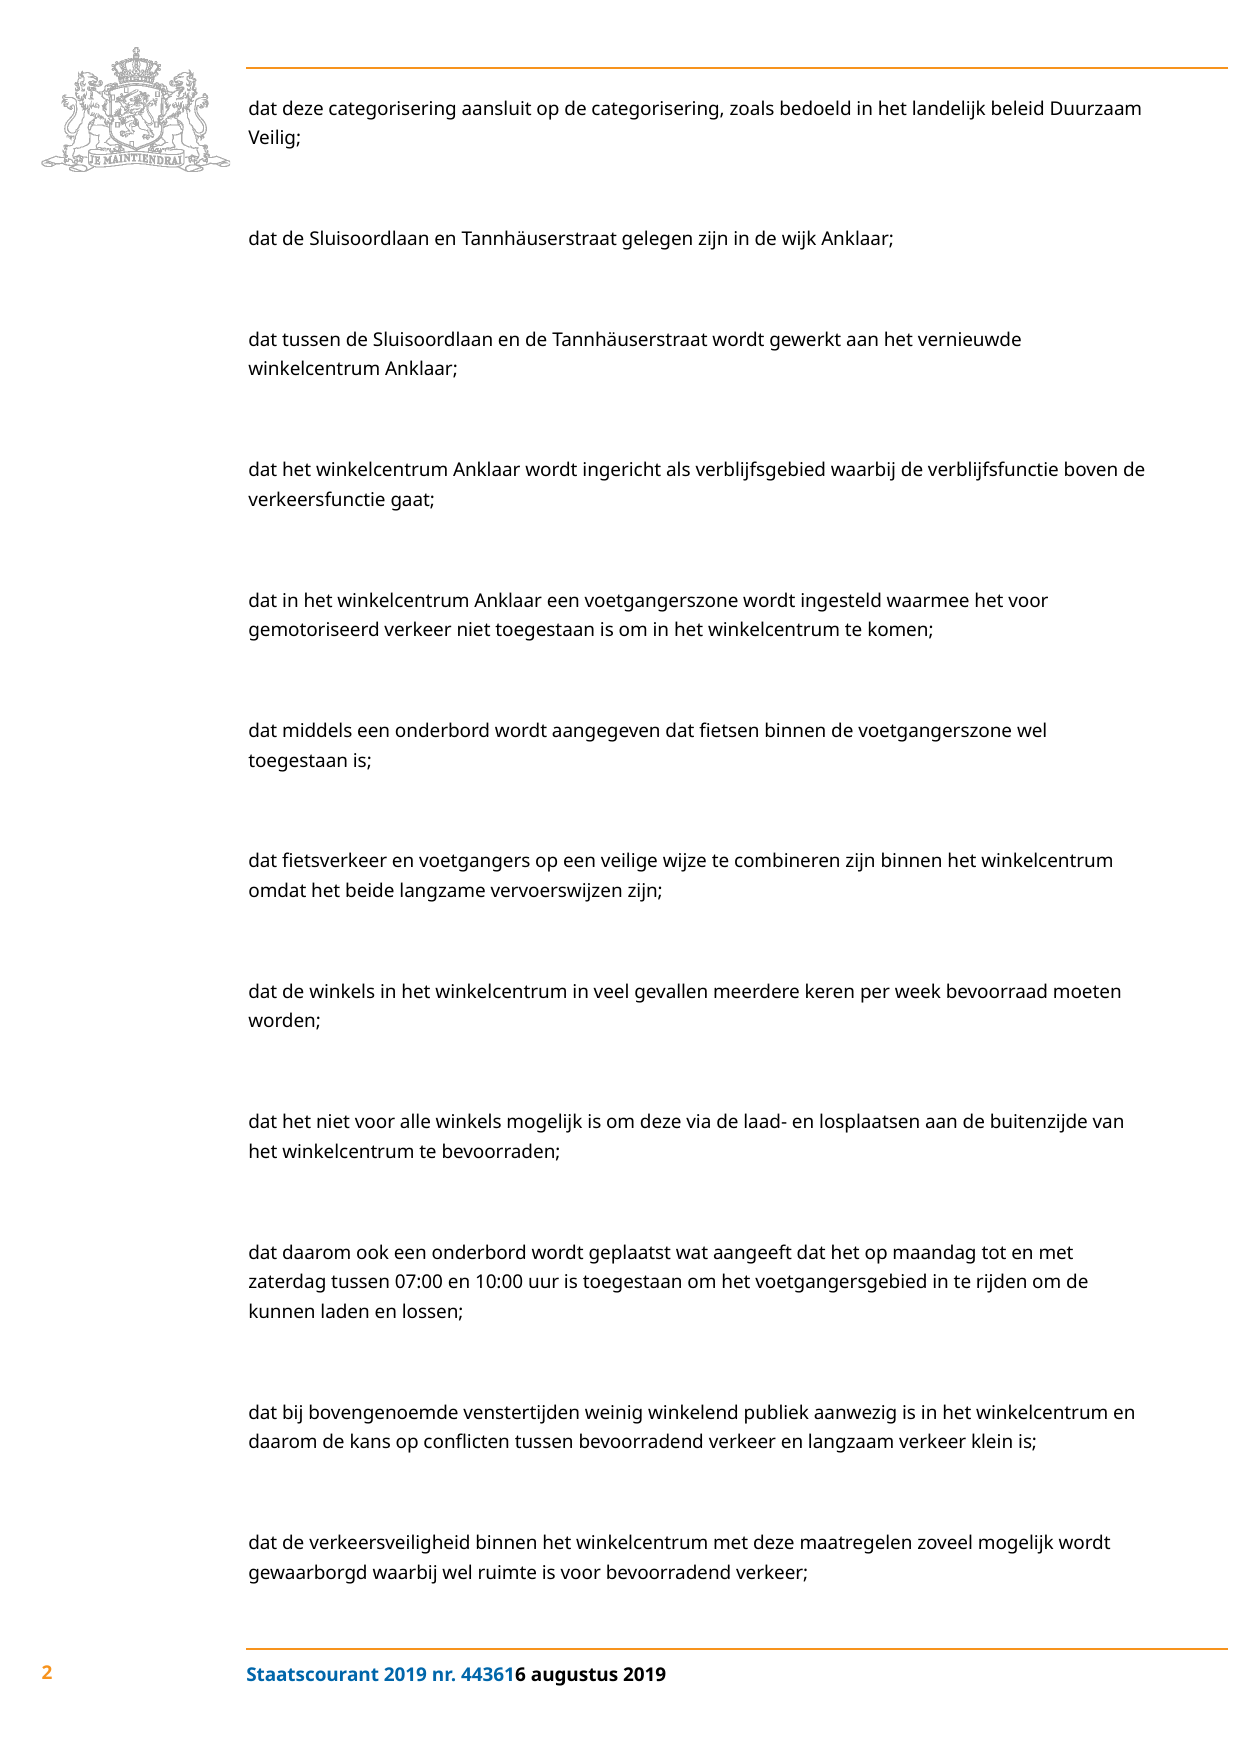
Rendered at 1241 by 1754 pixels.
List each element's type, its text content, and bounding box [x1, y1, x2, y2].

text dat de Sluisoordlaan en Tannhäuserstraat gelegen zijn in de wijk Anklaar; [248, 225, 1152, 251]
text dat het winkelcentrum Anklaar wordt ingericht als verblijfsgebied waarbij de verblijfsfunctie boven de verkeersfunctie gaat; [248, 456, 1152, 512]
text dat middels een onderbord wordt aangegeven dat fietsen binnen de voetgangerszone wel toegestaan is; [248, 717, 1152, 773]
text dat tussen de Sluisoordlaan en de Tannhäuserstraat wordt gewerkt aan het vernieuwde winkelcentrum Anklaar; [248, 326, 1152, 381]
text dat fietsverkeer en voetgangers op een veilige wijze te combineren zijn binnen het winkelcentrum omdat het beide langzame vervoerswijzen zijn; [248, 848, 1152, 903]
picture [41, 47, 231, 172]
text dat bij bovengenoemde venstertijden weinig winkelend publiek aanwezig is in het winkelcentrum en daarom de kans op conflicten tussen bevoorradend verkeer en langzaam verkeer klein is; [248, 1399, 1152, 1454]
text dat de verkeersveiligheid binnen het winkelcentrum met deze maatregelen zoveel mogelijk wordt gewaarborgd waarbij wel ruimte is voor bevoorradend verkeer; [248, 1529, 1152, 1585]
text dat deze categorisering aansluit op de categorisering, zoals bedoeld in het landelijk beleid Duurzaam Veilig; [248, 95, 1152, 150]
text dat daarom ook een onderbord wordt geplaatst wat aangeeft dat het op maandag tot en met zaterdag tussen 07:00 en 10:00 uur is toegestaan om het voetgangersgebied in te rijden om de kunnen laden en lossen; [248, 1239, 1152, 1324]
text dat het niet voor alle winkels mogelijk is om deze via de laad- en losplaatsen aan de buitenzijde van het winkelcentrum te bevoorraden; [248, 1108, 1152, 1164]
text dat de winkels in het winkelcentrum in veel gevallen meerdere keren per week bevoorraad moeten worden; [248, 978, 1152, 1033]
text dat in het winkelcentrum Anklaar een voetgangerszone wordt ingesteld waarmee het voor gemotoriseerd verkeer niet toegestaan is om in het winkelcentrum te komen; [248, 587, 1152, 642]
